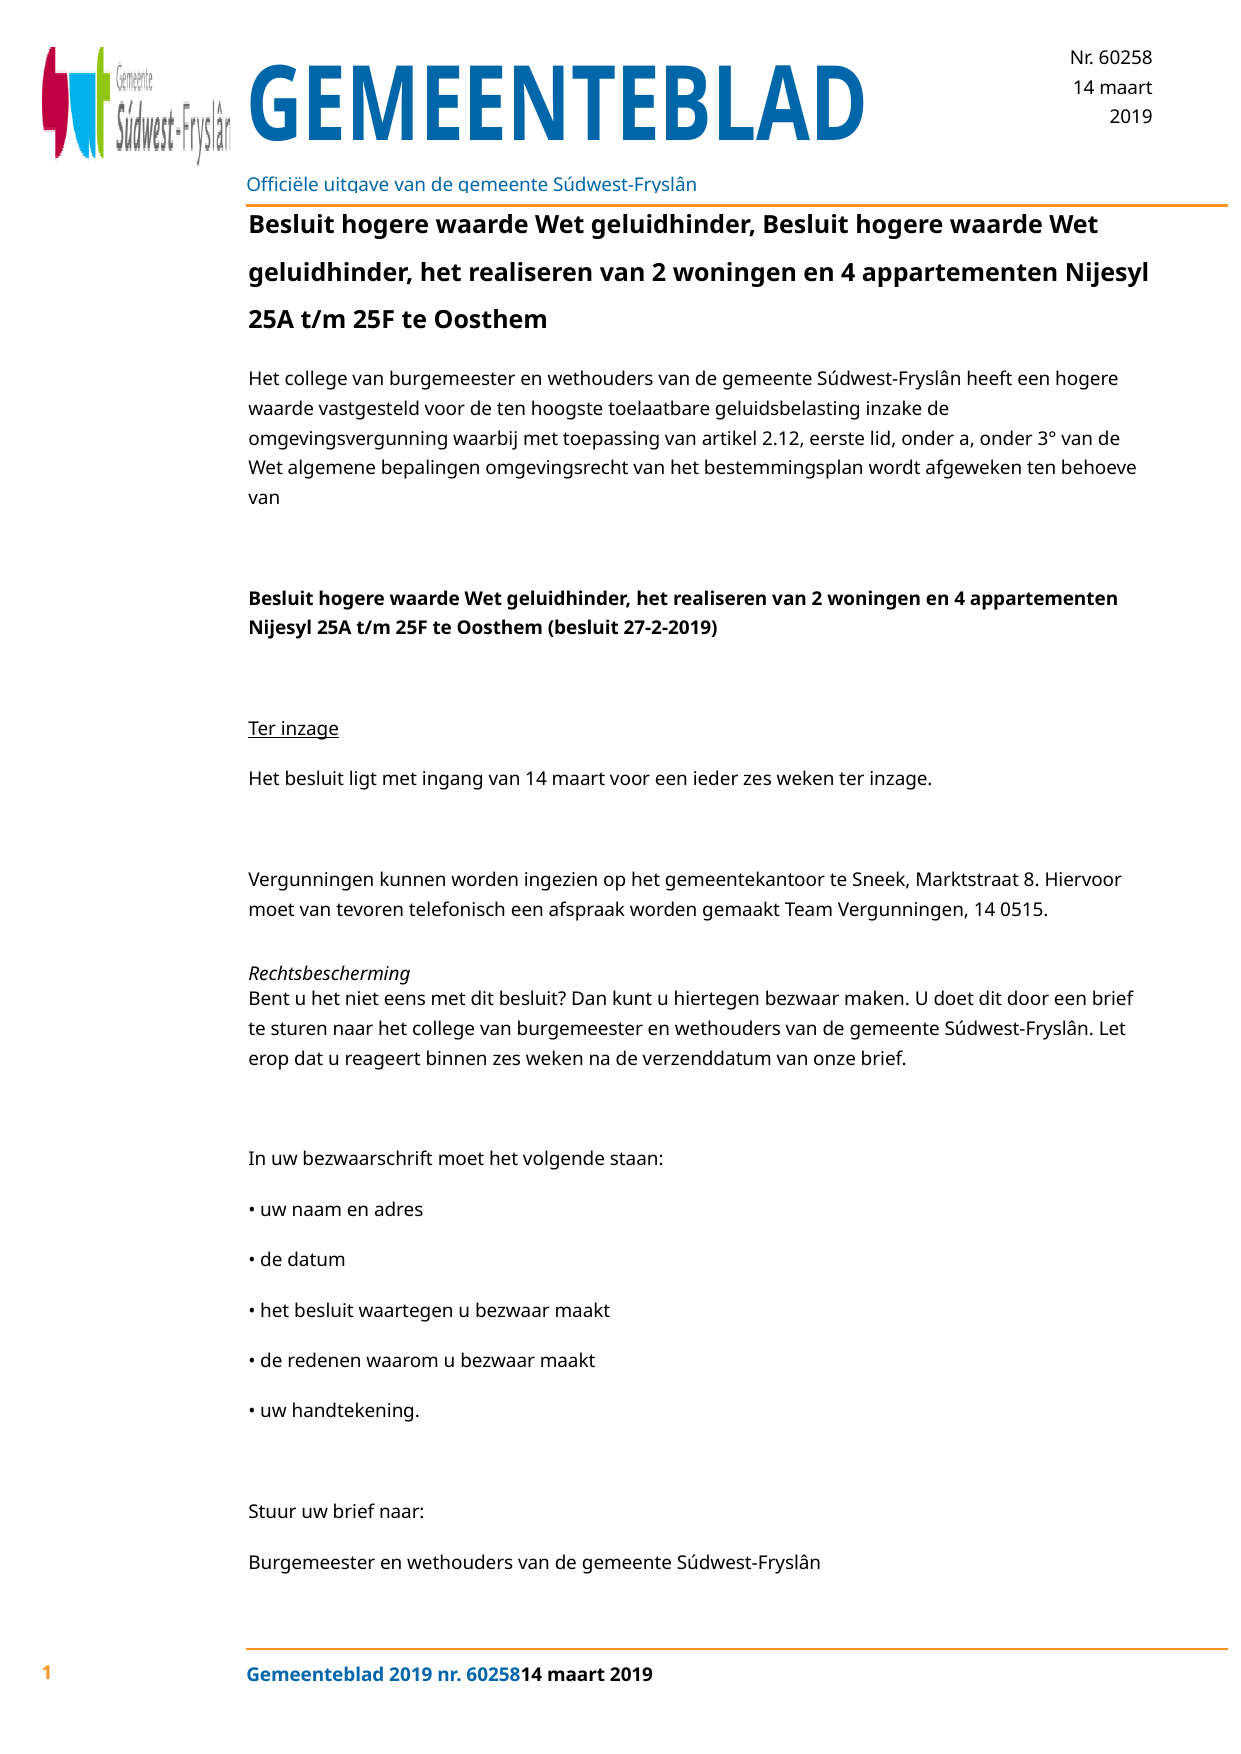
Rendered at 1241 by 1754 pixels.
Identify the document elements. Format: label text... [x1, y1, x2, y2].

text Rechtsbescherming [248, 960, 1152, 986]
text Het besluit ligt met ingang van 14 maart voor een ieder zes weken ter inzage. [248, 766, 1152, 791]
text Besluit hogere waarde Wet geluidhinder, het realiseren van 2 woningen en 4 appartementen Nijesyl 25A t/m 25F te Oosthem (besluit 27-2-2019) [248, 585, 1152, 640]
text • de datum [248, 1246, 1152, 1272]
picture [41, 47, 231, 172]
text Bent u het niet eens met dit besluit? Dan kunt u hiertegen bezwaar maken. U doet dit door een brief te sturen naar het college van burgemeester en wethouders van de gemeente Súdwest-Fryslân. Let erop dat u reageert binnen zes weken na de verzenddatum van onze brief. [248, 986, 1152, 1071]
text Burgemeester en wethouders van de gemeente Súdwest-Fryslân [248, 1549, 1152, 1575]
text Ter inzage [248, 715, 1152, 741]
text • het besluit waartegen u bezwaar maakt [248, 1297, 1152, 1323]
text • uw handtekening. [248, 1398, 1152, 1423]
text Vergunningen kunnen worden ingezien op het gemeentekantoor te Sneek, Marktstraat 8. Hiervoor moet van tevoren telefonisch een afspraak worden gemaakt Team Vergunningen, 14 0515. [248, 866, 1152, 922]
text • uw naam en adres [248, 1196, 1152, 1222]
text In uw bezwaarschrift moet het volgende staan: [248, 1146, 1152, 1171]
text Stuur uw brief naar: [248, 1498, 1152, 1524]
text Het college van burgemeester en wethouders van de gemeente Súdwest-Fryslân heeft een hogere waarde vastgesteld voor de ten hoogste toelaatbare geluidsbelasting inzake de omgevingsvergunning waarbij met toepassing van artikel 2.12, eerste lid, onder a, onder 3° van de Wet algemene bepalingen omgevingsrecht van het bestemmingsplan wordt afgeweken ten behoeve van [248, 366, 1152, 509]
text • de redenen waarom u bezwaar maakt [248, 1347, 1152, 1373]
text Besluit hogere waarde Wet geluidhinder, Besluit hogere waarde Wet geluidhinder, het realiseren van 2 woningen en 4 appartementen Nijesyl 25A t/m 25F te Oosthem [248, 207, 1152, 336]
